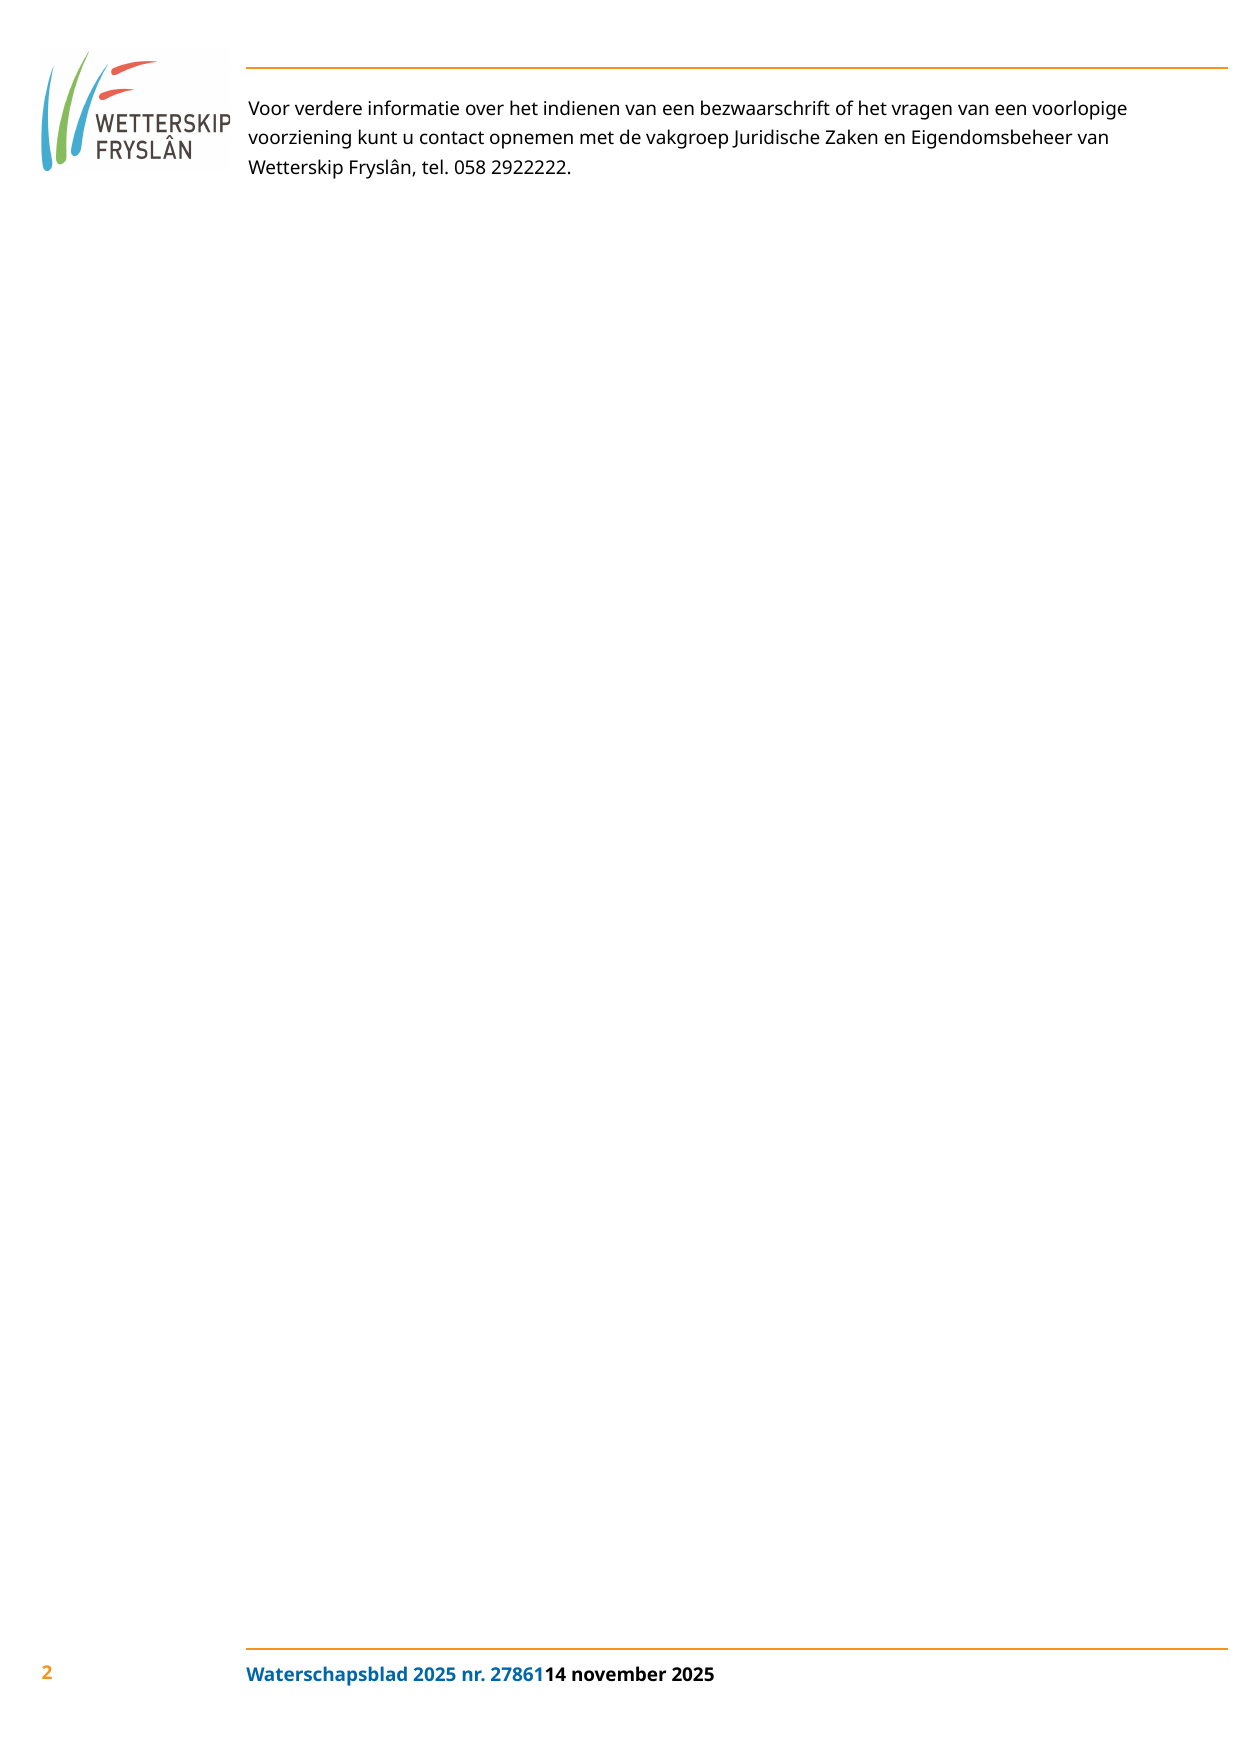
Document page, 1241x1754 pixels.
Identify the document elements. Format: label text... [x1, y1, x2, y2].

text Voor verdere informatie over het indienen van een bezwaarschrift of het vragen van een voorlopige voorziening kunt u contact opnemen met de vakgroep Juridische Zaken en Eigendomsbeheer van Wetterskip Fryslân, tel. 058 2922222. [248, 95, 1152, 180]
picture [41, 47, 231, 172]
